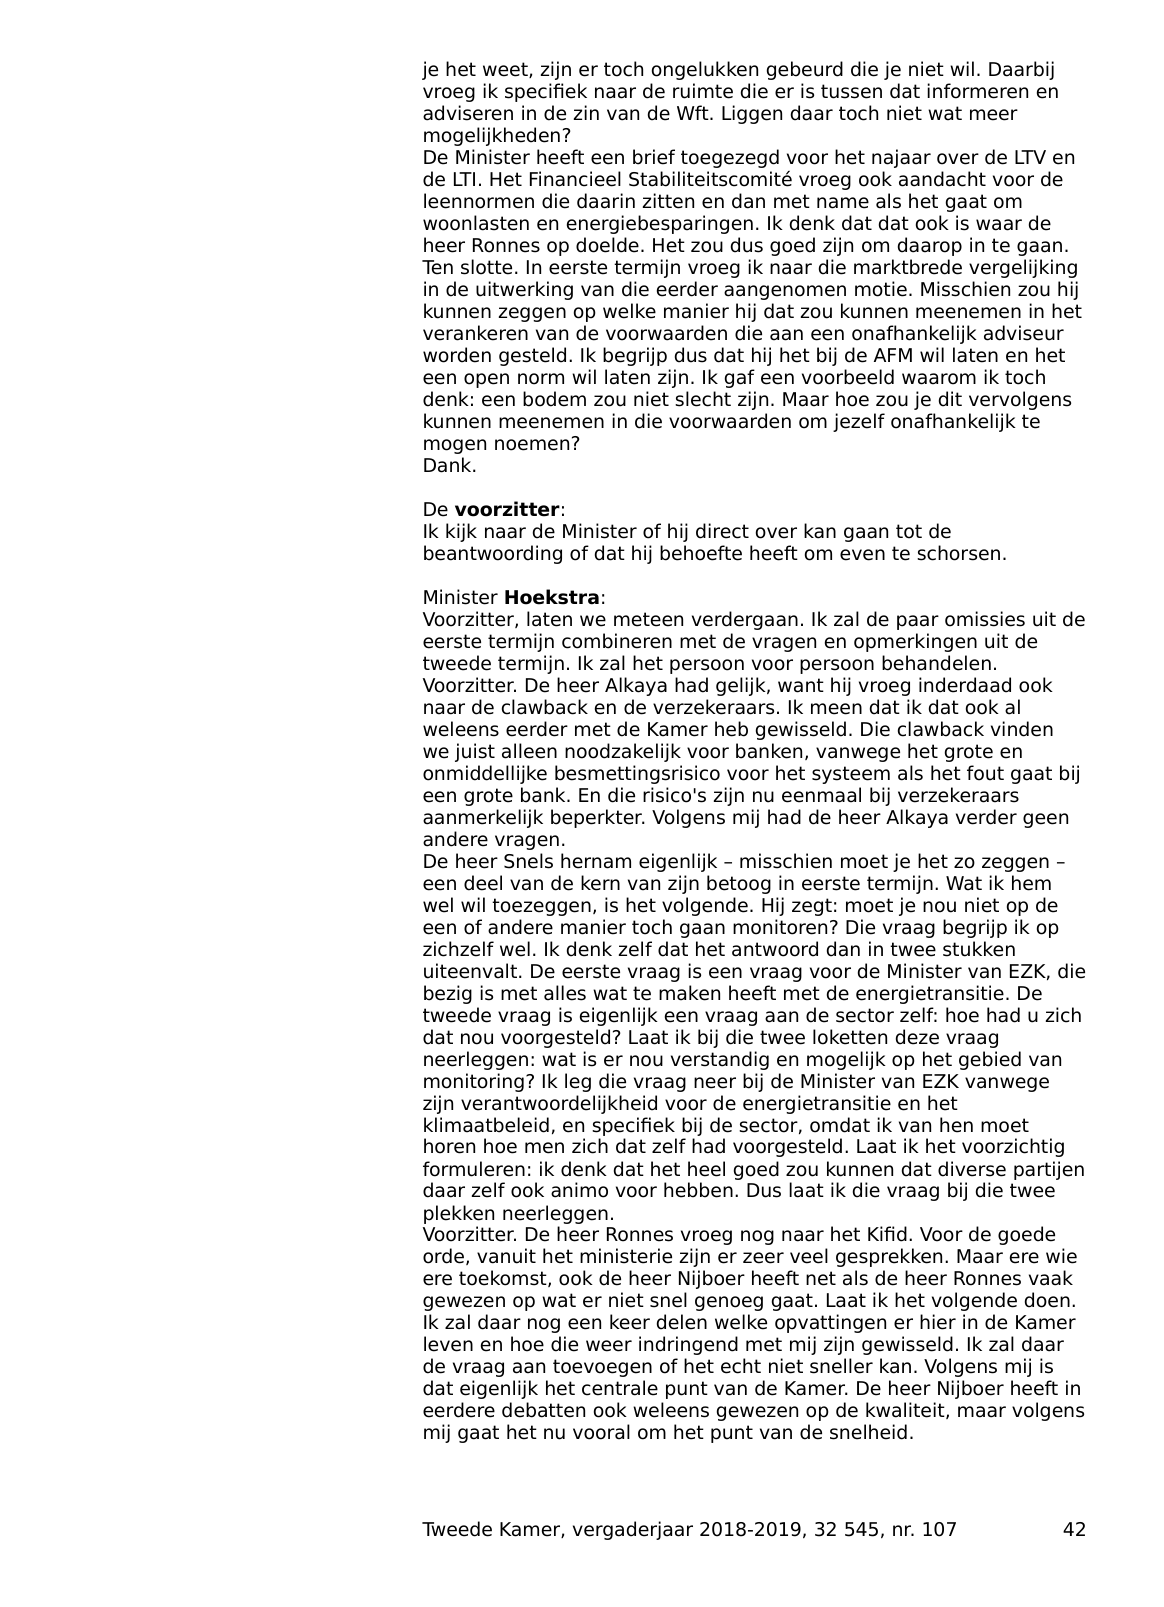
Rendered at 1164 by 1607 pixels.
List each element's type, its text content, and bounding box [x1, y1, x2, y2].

text Voorzitter. De heer Alkaya had gelijk, want hij vroeg inderdaad ook naar de clawback en de verzekeraars. Ik meen dat ik dat ook al weleens eerder met de Kamer heb gewisseld. Die clawback vinden we juist alleen noodzakelijk voor banken, vanwege het grote en onmiddellijke besmettingsrisico voor het systeem als het fout gaat bij een grote bank. En die risico's zijn nu eenmaal bij verzekeraars aanmerkelijk beperkter. Volgens mij had de heer Alkaya verder geen andere vragen. [422, 675, 1087, 851]
text De voorzitter: [422, 499, 1087, 521]
text Dank. [422, 455, 1087, 477]
text je het weet, zijn er toch ongelukken gebeurd die je niet wil. Daarbij vroeg ik specifiek naar de ruimte die er is tussen dat informeren en adviseren in de zin van de Wft. Liggen daar toch niet wat meer mogelijkheden? [422, 59, 1087, 147]
text De heer Snels hernam eigenlijk – misschien moet je het zo zeggen – een deel van de kern van zijn betoog in eerste termijn. Wat ik hem wel wil toezeggen, is het volgende. Hij zegt: moet je nou niet op de een of andere manier toch gaan monitoren? Die vraag begrijp ik op zichzelf wel. Ik denk zelf dat het antwoord dan in twee stukken uiteenvalt. De eerste vraag is een vraag voor de Minister van EZK, die bezig is met alles wat te maken heeft met de energietransitie. De tweede vraag is eigenlijk een vraag aan de sector zelf: hoe had u zich dat nou voorgesteld? Laat ik bij die twee loketten deze vraag neerleggen: wat is er nou verstandig en mogelijk op het gebied van monitoring? Ik leg die vraag neer bij de Minister van EZK vanwege zijn verantwoordelijkheid voor de energietransitie en het klimaatbeleid, en specifiek bij de sector, omdat ik van hen moet horen hoe men zich dat zelf had voorgesteld. Laat ik het voorzichtig formuleren: ik denk dat het heel goed zou kunnen dat diverse partijen daar zelf ook animo voor hebben. Dus laat ik die vraag bij die twee plekken neerleggen. [422, 851, 1087, 1224]
text Ik kijk naar de Minister of hij direct over kan gaan tot de beantwoording of dat hij behoefte heeft om even te schorsen. [422, 521, 1087, 565]
text De Minister heeft een brief toegezegd voor het najaar over de LTV en de LTI. Het Financieel Stabiliteitscomité vroeg ook aandacht voor de leennormen die daarin zitten en dan met name als het gaat om woonlasten en energiebesparingen. Ik denk dat dat ook is waar de heer Ronnes op doelde. Het zou dus goed zijn om daarop in te gaan. [422, 147, 1087, 257]
text Voorzitter, laten we meteen verdergaan. Ik zal de paar omissies uit de eerste termijn combineren met de vragen en opmerkingen uit de tweede termijn. Ik zal het persoon voor persoon behandelen. [422, 609, 1087, 675]
text Ten slotte. In eerste termijn vroeg ik naar die marktbrede vergelijking in de uitwerking van die eerder aangenomen motie. Misschien zou hij kunnen zeggen op welke manier hij dat zou kunnen meenemen in het verankeren van de voorwaarden die aan een onafhankelijk adviseur worden gesteld. Ik begrijp dus dat hij het bij de AFM wil laten en het een open norm wil laten zijn. Ik gaf een voorbeeld waarom ik toch denk: een bodem zou niet slecht zijn. Maar hoe zou je dit vervolgens kunnen meenemen in die voorwaarden om jezelf onafhankelijk te mogen noemen? [422, 257, 1087, 455]
text Minister Hoekstra: [422, 587, 1087, 609]
text Voorzitter. De heer Ronnes vroeg nog naar het Kifid. Voor de goede orde, vanuit het ministerie zijn er zeer veel gesprekken. Maar ere wie ere toekomst, ook de heer Nijboer heeft net als de heer Ronnes vaak gewezen op wat er niet snel genoeg gaat. Laat ik het volgende doen. Ik zal daar nog een keer delen welke opvattingen er hier in de Kamer leven en hoe die weer indringend met mij zijn gewisseld. Ik zal daar de vraag aan toevoegen of het echt niet sneller kan. Volgens mij is dat eigenlijk het centrale punt van de Kamer. De heer Nijboer heeft in eerdere debatten ook weleens gewezen op de kwaliteit, maar volgens mij gaat het nu vooral om het punt van de snelheid. [422, 1224, 1087, 1444]
